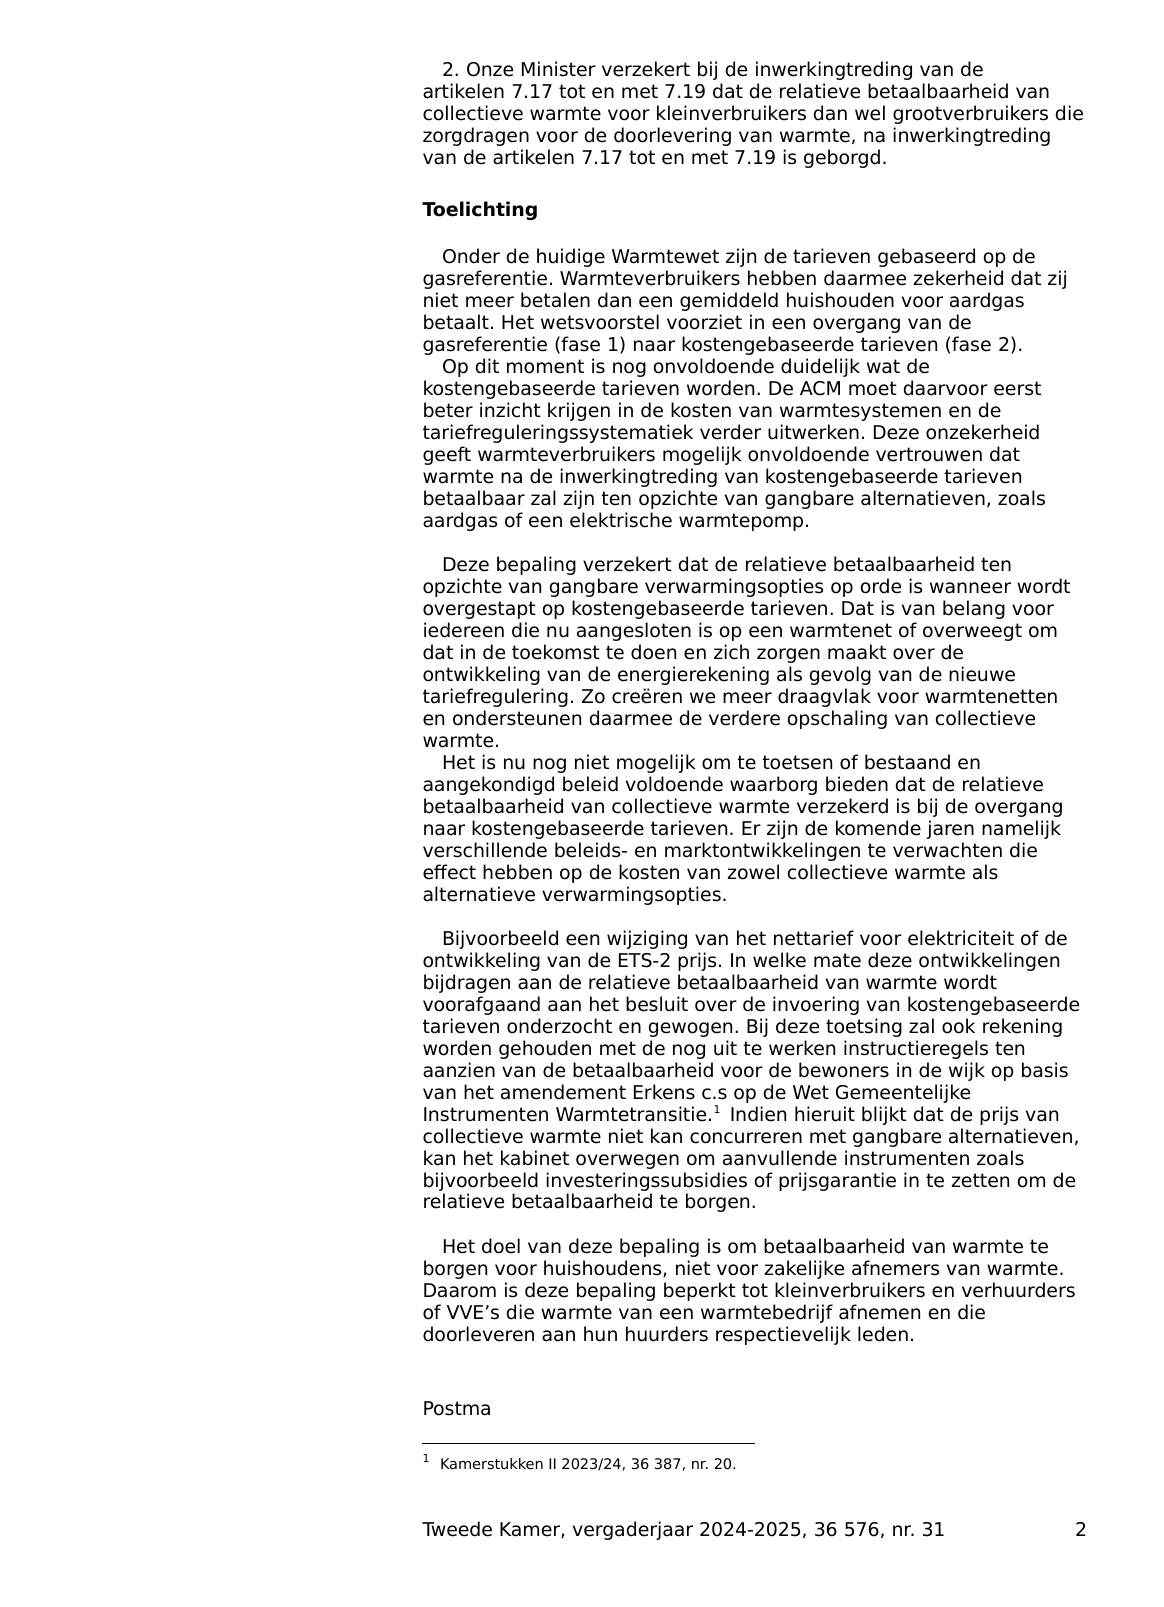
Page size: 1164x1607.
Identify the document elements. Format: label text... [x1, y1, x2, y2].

text Deze bepaling verzekert dat de relatieve betaalbaarheid ten opzichte van gangbare verwarmingsopties op orde is wanneer wordt overgestapt op kostengebaseerde tarieven. Dat is van belang voor iedereen die nu aangesloten is op een warmtenet of overweegt om dat in de toekomst te doen en zich zorgen maakt over de ontwikkeling van de energierekening als gevolg van de nieuwe tariefregulering. Zo creëren we meer draagvlak voor warmtenetten en ondersteunen daarmee de verdere opschaling van collectieve warmte. [422, 554, 1087, 752]
text Postma [422, 1376, 1087, 1419]
text Onder de huidige Warmtewet zijn de tarieven gebaseerd op de gasreferentie. Warmteverbruikers hebben daarmee zekerheid dat zij niet meer betalen dan een gemiddeld huishouden voor aardgas betaalt. Het wetsvoorstel voorziet in een overgang van de gasreferentie (fase 1) naar kostengebaseerde tarieven (fase 2). [422, 246, 1087, 356]
text 2. Onze Minister verzekert bij de inwerkingtreding van de artikelen 7.17 tot en met 7.19 dat de relatieve betaalbaarheid van collectieve warmte voor kleinverbruikers dan wel grootverbruikers die zorgdragen voor de doorlevering van warmte, na inwerkingtreding van de artikelen 7.17 tot en met 7.19 is geborgd. [422, 59, 1087, 169]
subtitle Toelichting [422, 199, 1087, 221]
text Het is nu nog niet mogelijk om te toetsen of bestaand en aangekondigd beleid voldoende waarborg bieden dat de relatieve betaalbaarheid van collectieve warmte verzekerd is bij de overgang naar kostengebaseerde tarieven. Er zijn de komende jaren namelijk verschillende beleids- en marktontwikkelingen te verwachten die effect hebben op de kosten van zowel collectieve warmte als alternatieve verwarmingsopties. [422, 752, 1087, 906]
text Bijvoorbeeld een wijziging van het nettarief voor elektriciteit of de ontwikkeling van de ETS-2 prijs. In welke mate deze ontwikkelingen bijdragen aan de relatieve betaalbaarheid van warmte wordt voorafgaand aan het besluit over de invoering van kostengebaseerde tarieven onderzocht en gewogen. Bij deze toetsing zal ook rekening worden gehouden met de nog uit te werken instructieregels ten aanzien van de betaalbaarheid voor de bewoners in de wijk op basis van het amendement Erkens c.s op de Wet Gemeentelijke Instrumenten Warmtetransitie. Indien hieruit blijkt dat de prijs van collectieve warmte niet kan concurreren met gangbare alternatieven, kan het kabinet overwegen om aanvullende instrumenten zoals bijvoorbeeld investeringssubsidies of prijsgarantie in te zetten om de relatieve betaalbaarheid te borgen. [422, 928, 1087, 1213]
text Op dit moment is nog onvoldoende duidelijk wat de kostengebaseerde tarieven worden. De ACM moet daarvoor eerst beter inzicht krijgen in de kosten van warmtesystemen en de tariefreguleringssystematiek verder uitwerken. Deze onzekerheid geeft warmteverbruikers mogelijk onvoldoende vertrouwen dat warmte na de inwerkingtreding van kostengebaseerde tarieven betaalbaar zal zijn ten opzichte van gangbare alternatieven, zoals aardgas of een elektrische warmtepomp. [422, 356, 1087, 532]
text Kamerstukken II 2023/24, 36 387, nr. 20. [422, 1452, 1087, 1474]
text Het doel van deze bepaling is om betaalbaarheid van warmte te borgen voor huishoudens, niet voor zakelijke afnemers van warmte. Daarom is deze bepaling beperkt tot kleinverbruikers en verhuurders of VVE’s die warmte van een warmtebedrijf afnemen en die doorleveren aan hun huurders respectievelijk leden. [422, 1236, 1087, 1346]
